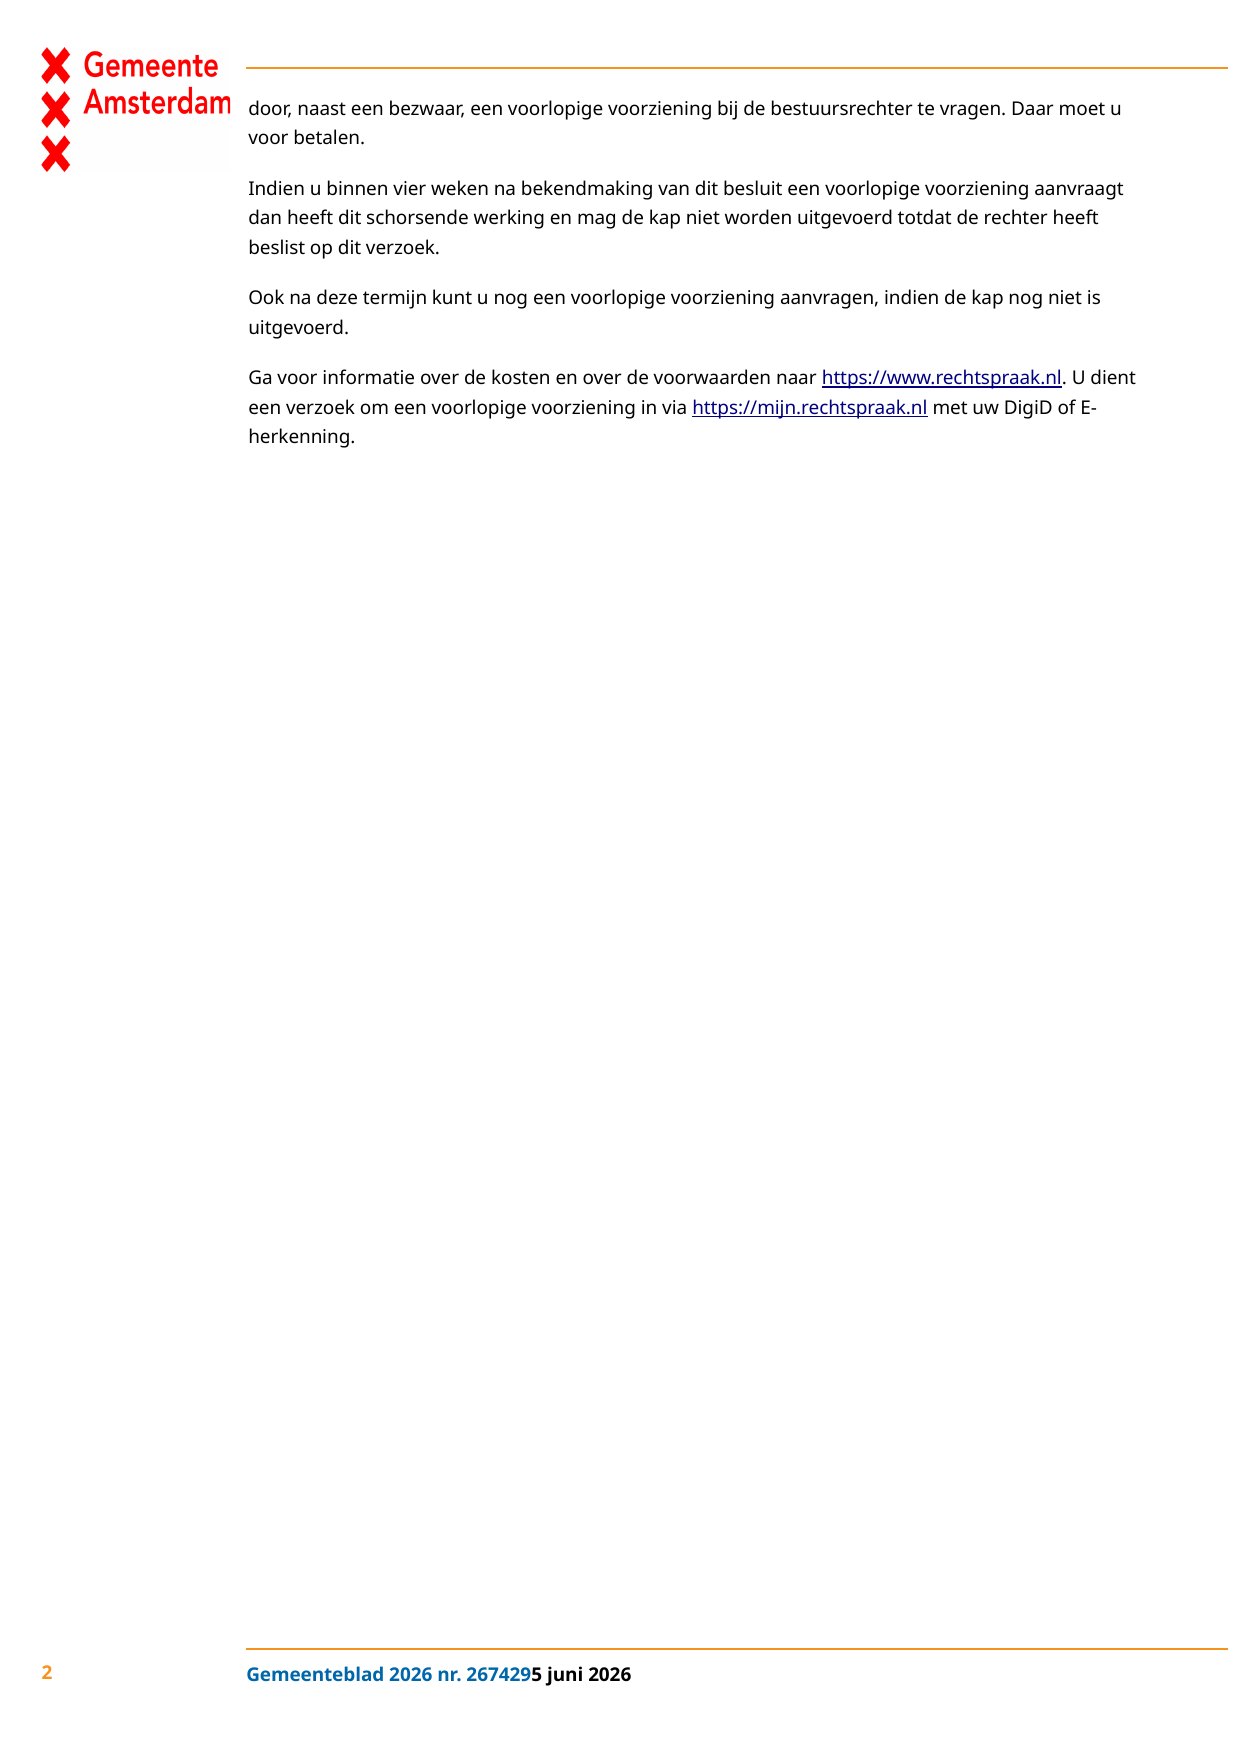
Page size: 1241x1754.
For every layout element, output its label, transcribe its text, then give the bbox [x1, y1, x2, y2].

text Ook na deze termijn kunt u nog een voorlopige voorziening aanvragen, indien de kap nog niet is uitgevoerd. [248, 284, 1152, 340]
text Ga voor informatie over de kosten en over de voorwaarden naar https://www.rechtspraak.nl. U dient een verzoek om een voorlopige voorziening in via https://mijn.rechtspraak.nl met uw DigiD of E-herkenning. [248, 364, 1152, 449]
text door, naast een bezwaar, een voorlopige voorziening bij de bestuursrechter te vragen. Daar moet u voor betalen. [248, 95, 1152, 150]
picture [41, 47, 231, 172]
text Indien u binnen vier weken na bekendmaking van dit besluit een voorlopige voorziening aanvraagt dan heeft dit schorsende werking en mag de kap niet worden uitgevoerd totdat de rechter heeft beslist op dit verzoek. [248, 175, 1152, 260]
